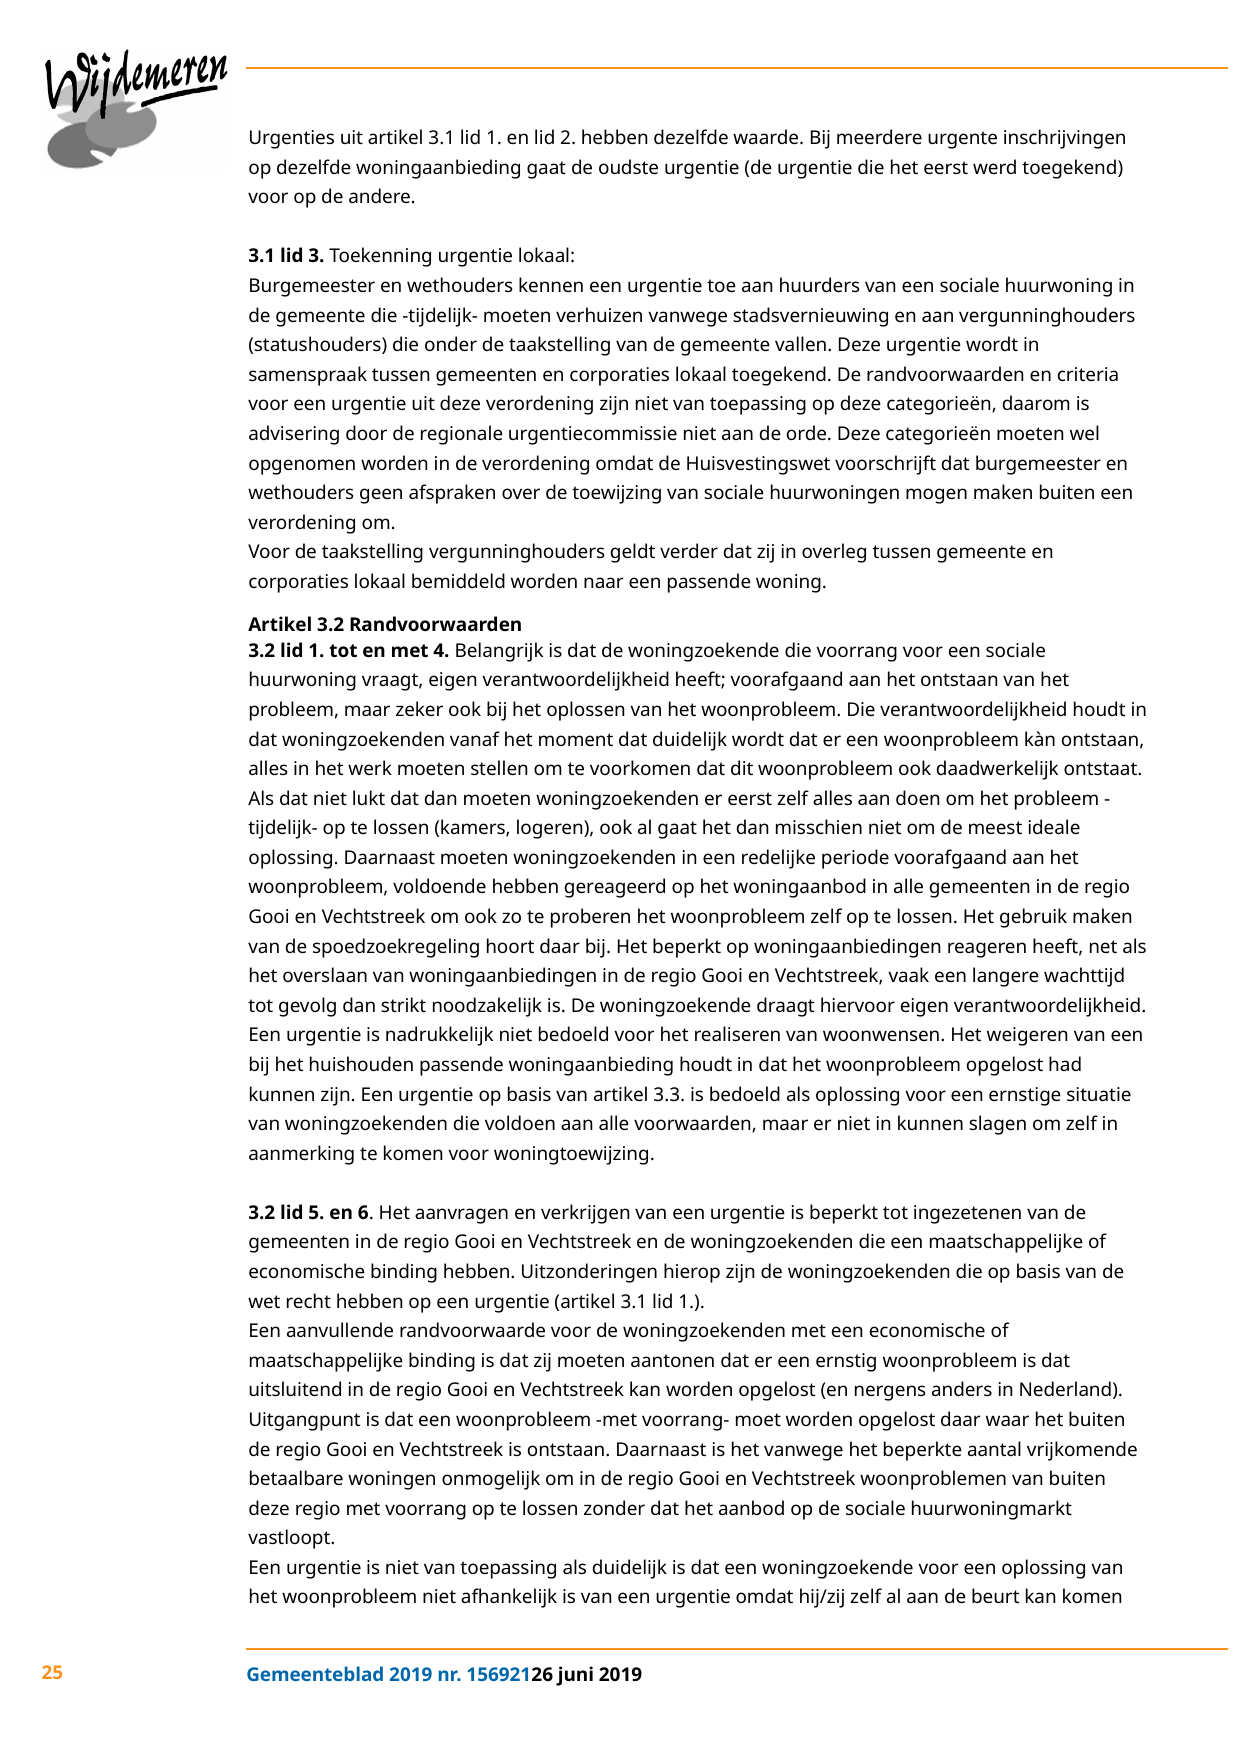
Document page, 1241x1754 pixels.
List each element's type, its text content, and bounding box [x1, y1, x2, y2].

text Urgenties uit artikel 3.1 lid 1. en lid 2. hebben dezelfde waarde. Bij meerdere urgente inschrijvingen op dezelfde woningaanbieding gaat de oudste urgentie (de urgentie die het eerst werd toegekend) voor op de andere. [248, 124, 1152, 209]
text Voor de taakstelling vergunninghouders geldt verder dat zij in overleg tussen gemeente en corporaties lokaal bemiddeld worden naar een passende woning. [248, 538, 1152, 594]
picture [41, 47, 231, 172]
text Burgemeester en wethouders kennen een urgentie toe aan huurders van een sociale huurwoning in de gemeente die -tijdelijk- moeten verhuizen vanwege stadsvernieuwing en aan vergunninghouders (statushouders) die onder de taakstelling van de gemeente vallen. Deze urgentie wordt in samenspraak tussen gemeenten en corporaties lokaal toegekend. De randvoorwaarden en criteria voor een urgentie uit deze verordening zijn niet van toepassing op deze categorieën, daarom is advisering door de regionale urgentiecommissie niet aan de orde. Deze categorieën moeten wel opgenomen worden in de verordening omdat de Huisvestingswet voorschrijft dat burgemeester en wethouders geen afspraken over de toewijzing van sociale huurwoningen mogen maken buiten een verordening om. [248, 272, 1152, 535]
text Een aanvullende randvoorwaarde voor de woningzoekenden met een economische of maatschappelijke binding is dat zij moeten aantonen dat er een ernstig woonprobleem is dat uitsluitend in de regio Gooi en Vechtstreek kan worden opgelost (en nergens anders in Nederland). Uitgangpunt is dat een woonprobleem -met voorrang- moet worden opgelost daar waar het buiten de regio Gooi en Vechtstreek is ontstaan. Daarnaast is het vanwege het beperkte aantal vrijkomende betaalbare woningen onmogelijk om in de regio Gooi en Vechtstreek woonproblemen van buiten deze regio met voorrang op te lossen zonder dat het aanbod op de sociale huurwoningmarkt vastloopt. [248, 1317, 1152, 1550]
text 3.2 lid 5. en 6. Het aanvragen en verkrijgen van een urgentie is beperkt tot ingezetenen van de gemeenten in de regio Gooi en Vechtstreek en de woningzoekenden die een maatschappelijke of economische binding hebben. Uitzonderingen hierop zijn de woningzoekenden die op basis van de wet recht hebben op een urgentie (artikel 3.1 lid 1.). [248, 1199, 1152, 1313]
text 3.1 lid 3. Toekenning urgentie lokaal: [248, 243, 1152, 268]
text 3.2 lid 1. tot en met 4. Belangrijk is dat de woningzoekende die voorrang voor een sociale huurwoning vraagt, eigen verantwoordelijkheid heeft; voorafgaand aan het ontstaan van het probleem, maar zeker ook bij het oplossen van het woonprobleem. Die verantwoordelijkheid houdt in dat woningzoekenden vanaf het moment dat duidelijk wordt dat er een woonprobleem kàn ontstaan, alles in het werk moeten stellen om te voorkomen dat dit woonprobleem ook daadwerkelijk ontstaat. Als dat niet lukt dat dan moeten woningzoekenden er eerst zelf alles aan doen om het probleem -tijdelijk- op te lossen (kamers, logeren), ook al gaat het dan misschien niet om de meest ideale oplossing. Daarnaast moeten woningzoekenden in een redelijke periode voorafgaand aan het woonprobleem, voldoende hebben gereageerd op het woningaanbod in alle gemeenten in de regio Gooi en Vechtstreek om ook zo te proberen het woonprobleem zelf op te lossen. Het gebruik maken van de spoedzoekregeling hoort daar bij. Het beperkt op woningaanbiedingen reageren heeft, net als het overslaan van woningaanbiedingen in de regio Gooi en Vechtstreek, vaak een langere wachttijd tot gevolg dan strikt noodzakelijk is. De woningzoekende draagt hiervoor eigen verantwoordelijkheid. Een urgentie is nadrukkelijk niet bedoeld voor het realiseren van woonwensen. Het weigeren van een bij het huishouden passende woningaanbieding houdt in dat het woonprobleem opgelost had kunnen zijn. Een urgentie op basis van artikel 3.3. is bedoeld als oplossing voor een ernstige situatie van woningzoekenden die voldoen aan alle voorwaarden, maar er niet in kunnen slagen om zelf in aanmerking te komen voor woningtoewijzing. [248, 637, 1152, 1166]
text Een urgentie is niet van toepassing als duidelijk is dat een woningzoekende voor een oplossing van het woonprobleem niet afhankelijk is van een urgentie omdat hij/zij zelf al aan de beurt kan komen [248, 1554, 1152, 1609]
text Artikel 3.2 Randvoorwaarden [248, 611, 1152, 637]
